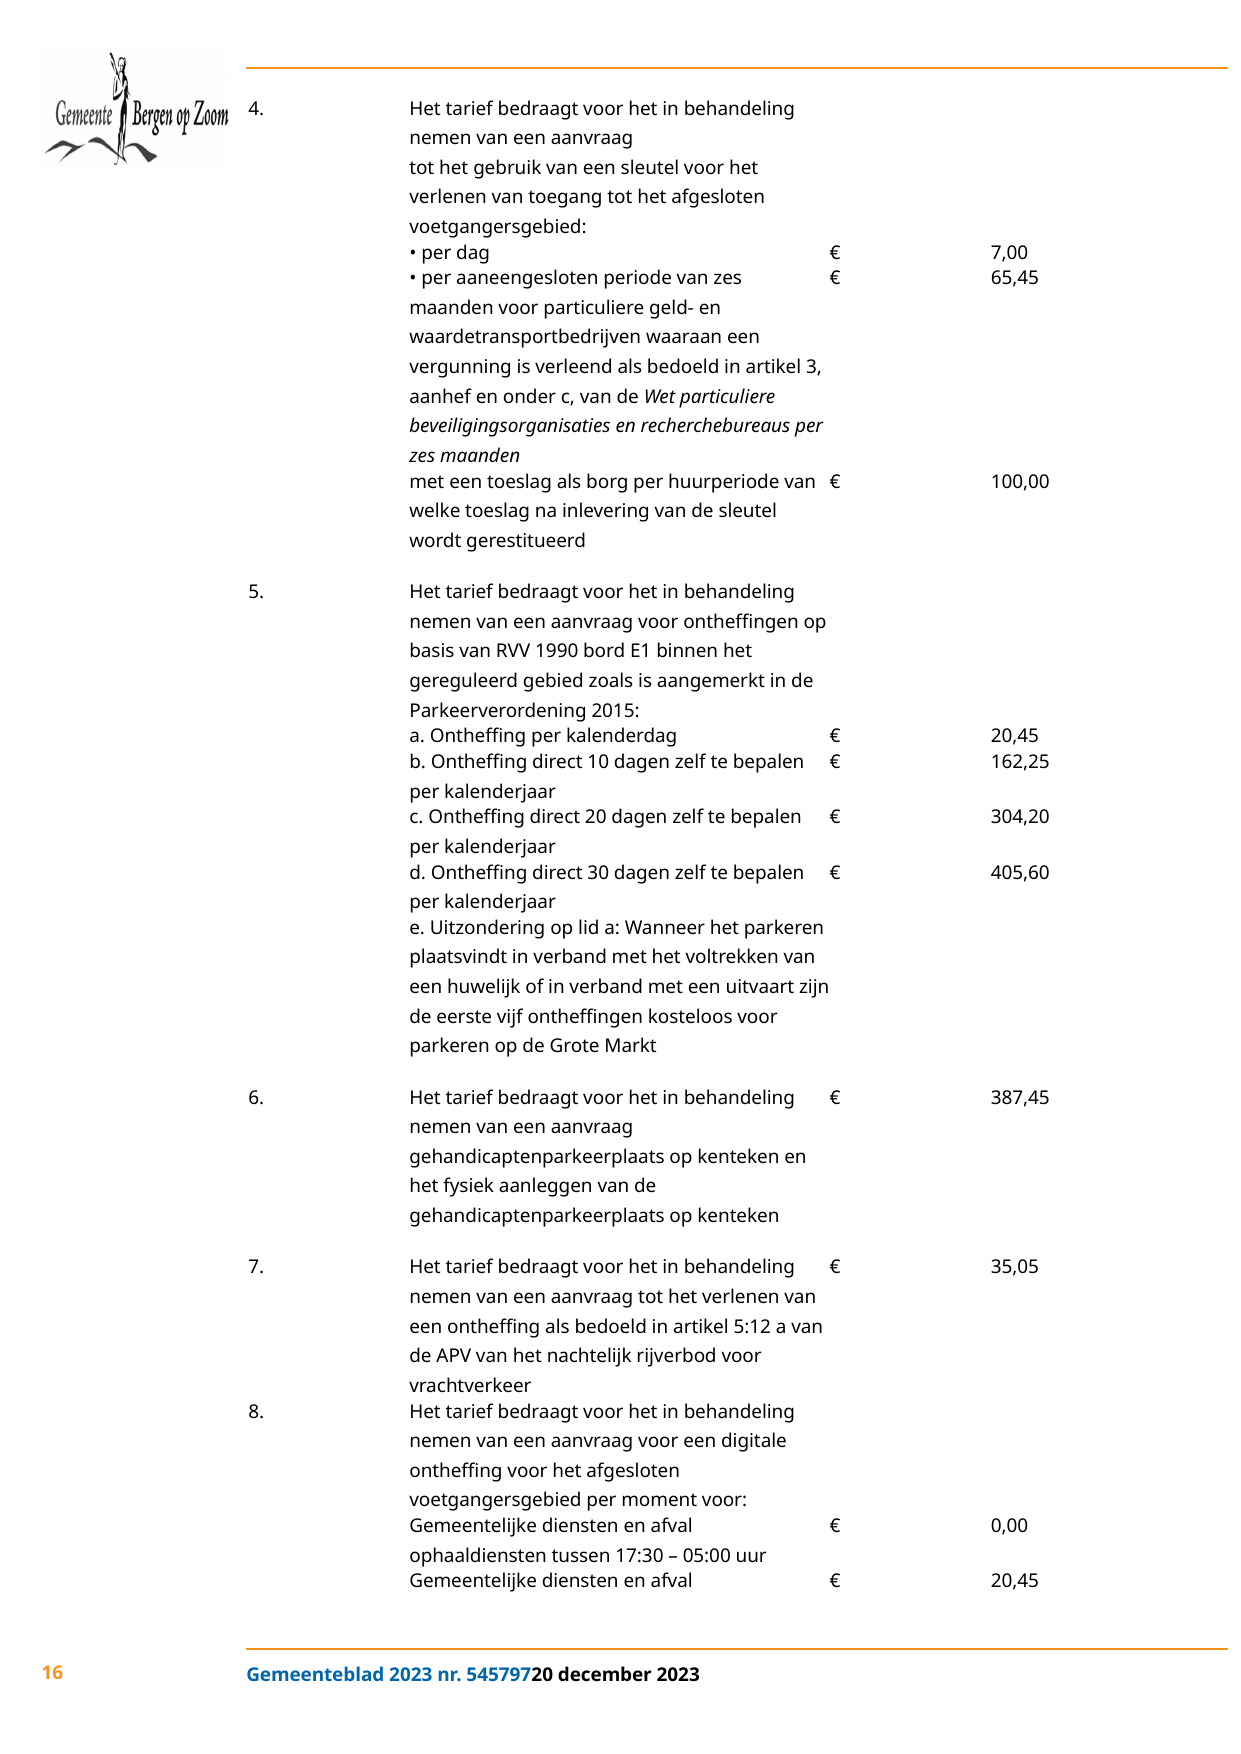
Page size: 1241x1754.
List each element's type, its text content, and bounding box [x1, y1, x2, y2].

table_cell Het tarief bedraagt voor het in behandeling nemen van een aanvraag gehandicaptenparkeerplaats op kenteken en het fysiek aanleggen van de gehandicaptenparkeerplaats op kenteken [409, 1084, 829, 1228]
table_cell 387,45 [991, 1084, 1152, 1228]
table_cell [248, 1512, 409, 1568]
table_cell 405,60 [991, 859, 1152, 914]
table_cell [991, 553, 1152, 578]
table_cell [829, 95, 991, 239]
table_cell 304,20 [991, 804, 1152, 859]
table_cell € [829, 804, 991, 859]
table_cell € [829, 723, 991, 748]
table_cell [248, 265, 409, 468]
table_cell [829, 579, 991, 722]
table_cell € [829, 859, 991, 914]
table_cell 6. [248, 1084, 409, 1228]
table_cell 20,45 [991, 723, 1152, 748]
table_cell € [829, 239, 991, 264]
table_cell [991, 1058, 1152, 1084]
table_cell d. Ontheffing direct 30 dagen zelf te bepalen per kalenderjaar [409, 859, 829, 914]
table_cell [248, 859, 409, 914]
table_cell € [829, 468, 991, 553]
table_cell e. Uitzondering op lid a: Wanneer het parkeren plaatsvindt in verband met het voltrekken van een huwelijk of in verband met een uitvaart zijn de eerste vijf ontheffingen kosteloos voor parkeren op de Grote Markt [409, 914, 829, 1058]
table_cell 0,00 [991, 1512, 1152, 1568]
table_cell [991, 579, 1152, 722]
table_cell 5. [248, 579, 409, 722]
table_cell [248, 914, 409, 1058]
table_cell € [829, 748, 991, 803]
table_cell [248, 468, 409, 553]
table_cell 4. [248, 95, 409, 239]
table_cell [829, 553, 991, 578]
table_cell 65,45 [991, 265, 1152, 468]
table_cell Het tarief bedraagt voor het in behandeling nemen van een aanvraag tot het gebruik van een sleutel voor het verlenen van toegang tot het afgesloten voetgangersgebied: [409, 95, 829, 239]
table_cell • per dag [409, 239, 829, 264]
table_cell [829, 1228, 991, 1254]
table_cell c. Ontheffing direct 20 dagen zelf te bepalen per kalenderjaar [409, 804, 829, 859]
table_cell Gemeentelijke diensten en afval [409, 1568, 829, 1593]
table_cell € [829, 1254, 991, 1398]
table_cell [248, 553, 409, 578]
table_cell [409, 1058, 829, 1084]
table_cell Het tarief bedraagt voor het in behandeling nemen van een aanvraag voor ontheffingen op basis van RVV 1990 bord E1 binnen het gereguleerd gebied zoals is aangemerkt in de Parkeerverordening 2015: [409, 579, 829, 722]
table_cell € [829, 1512, 991, 1568]
table_cell [248, 748, 409, 803]
table_cell 100,00 [991, 468, 1152, 553]
table_cell € [829, 265, 991, 468]
table_cell [248, 1568, 409, 1593]
table_cell [829, 1058, 991, 1084]
table_cell 7,00 [991, 239, 1152, 264]
table_cell [409, 1228, 829, 1254]
table_cell [829, 1398, 991, 1512]
table_cell 20,45 [991, 1568, 1152, 1593]
table_cell [248, 239, 409, 264]
table_cell [409, 553, 829, 578]
table_cell € [829, 1568, 991, 1593]
picture [41, 47, 231, 172]
table_cell 162,25 [991, 748, 1152, 803]
table_cell [991, 1228, 1152, 1254]
table_cell [991, 914, 1152, 1058]
table_cell • per aaneengesloten periode van zes maanden voor particuliere geld- en waardetransportbedrijven waaraan een vergunning is verleend als bedoeld in artikel 3, aanhef en onder c, van de Wet particuliere beveiligingsorganisaties en recherchebureaus per zes maanden [409, 265, 829, 468]
table_cell 7. [248, 1254, 409, 1398]
table_cell a. Ontheffing per kalenderdag [409, 723, 829, 748]
table_cell [248, 804, 409, 859]
table_cell [829, 914, 991, 1058]
table_cell Het tarief bedraagt voor het in behandeling nemen van een aanvraag tot het verlenen van een ontheffing als bedoeld in artikel 5:12 a van de APV van het nachtelijk rijverbod voor vrachtverkeer [409, 1254, 829, 1398]
table_cell [248, 1058, 409, 1084]
table_cell Gemeentelijke diensten en afval ophaaldiensten tussen 17:30 – 05:00 uur [409, 1512, 829, 1568]
table_cell Het tarief bedraagt voor het in behandeling nemen van een aanvraag voor een digitale ontheffing voor het afgesloten voetgangersgebied per moment voor: [409, 1398, 829, 1512]
table_cell [248, 1228, 409, 1254]
table_cell [248, 723, 409, 748]
table_cell 35,05 [991, 1254, 1152, 1398]
table_cell b. Ontheffing direct 10 dagen zelf te bepalen per kalenderjaar [409, 748, 829, 803]
table_cell € [829, 1084, 991, 1228]
table_cell 8. [248, 1398, 409, 1512]
table_cell met een toeslag als borg per huurperiode van welke toeslag na inlevering van de sleutel wordt gerestitueerd [409, 468, 829, 553]
table_cell [991, 1398, 1152, 1512]
table_cell [991, 95, 1152, 239]
